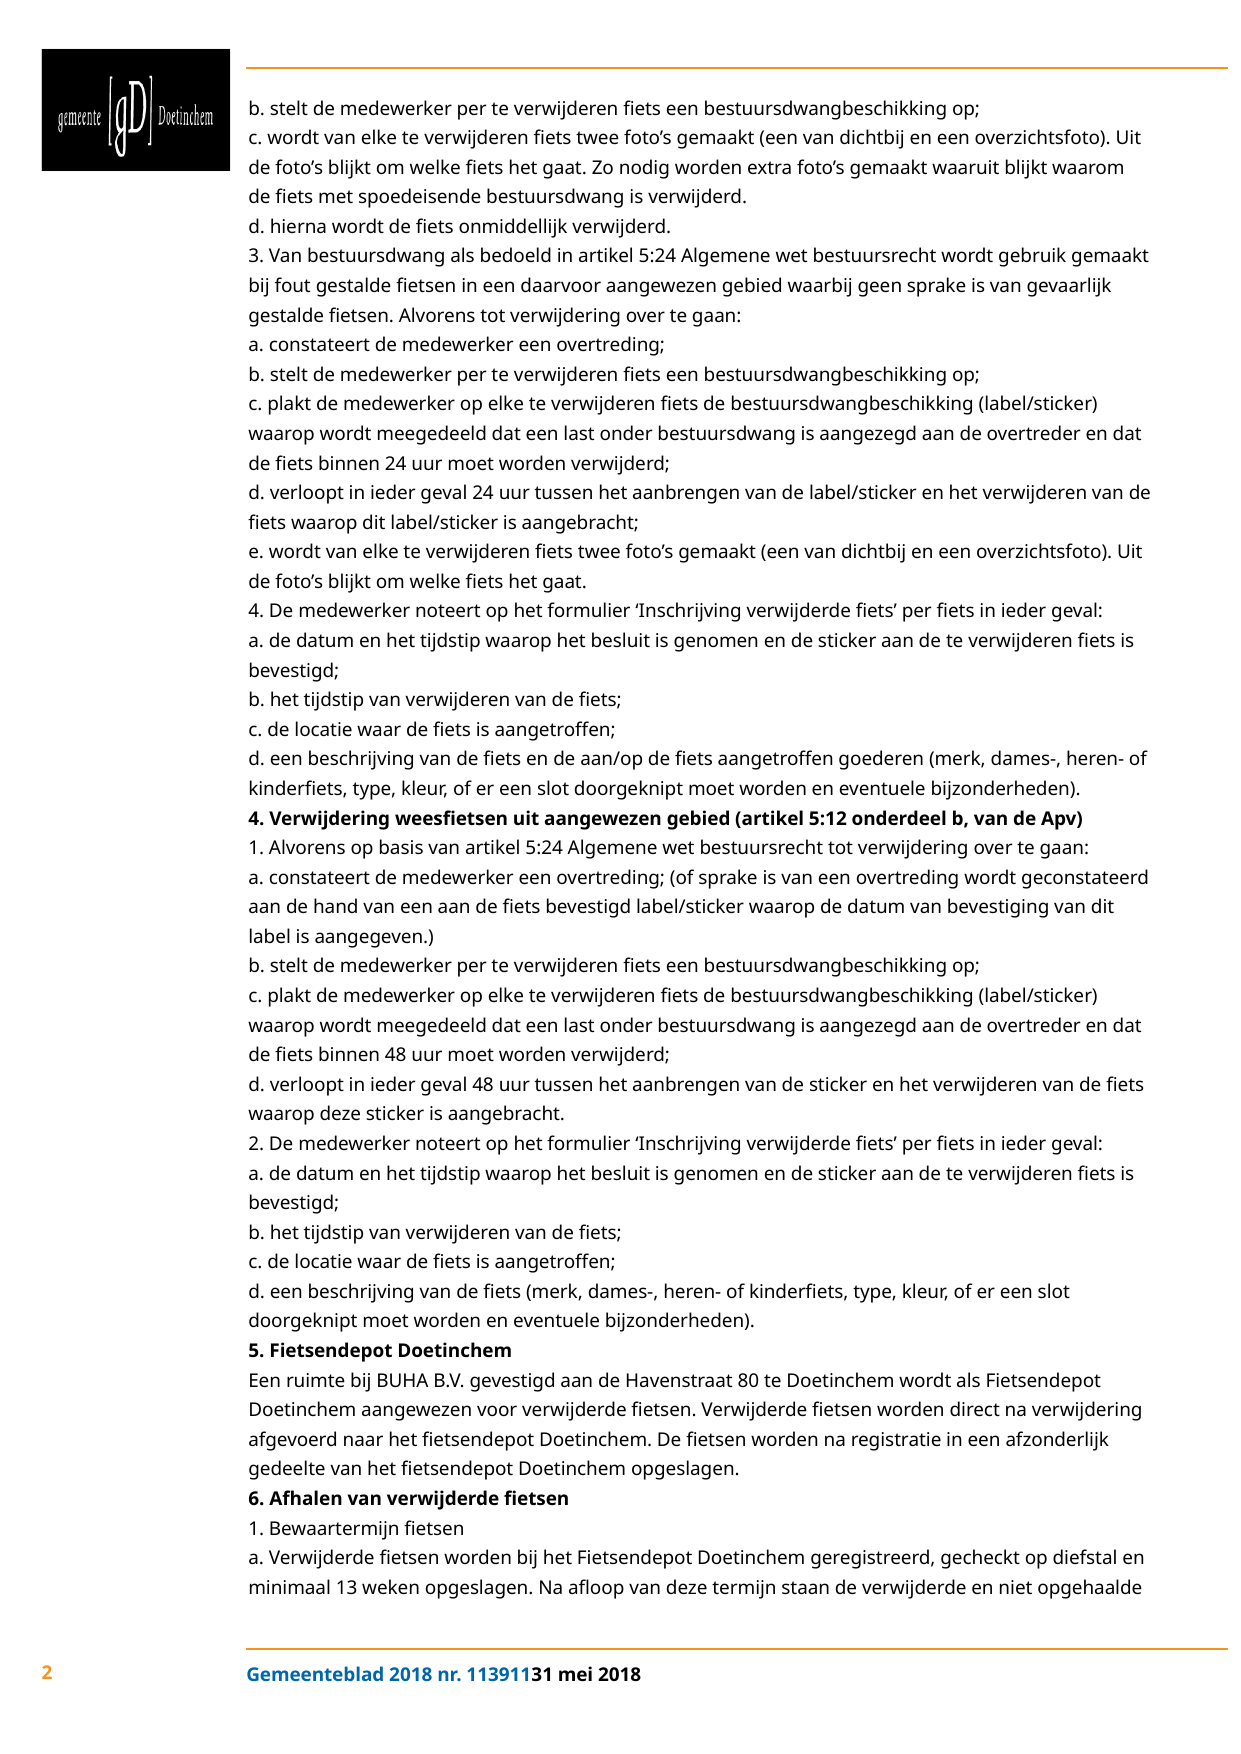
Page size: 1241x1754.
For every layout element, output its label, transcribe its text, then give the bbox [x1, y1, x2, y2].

text d. hierna wordt de fiets onmiddellijk verwijderd. [248, 213, 1152, 239]
text a. Verwijderde fietsen worden bij het Fietsendepot Doetinchem geregistreerd, gecheckt op diefstal en minimaal 13 weken opgeslagen. Na afloop van deze termijn staan de verwijderde en niet opgehaalde [248, 1544, 1152, 1600]
text 6. Afhalen van verwijderde fietsen [248, 1485, 1152, 1511]
text 5. Fietsendepot Doetinchem [248, 1337, 1152, 1363]
text 4. Verwijdering weesfietsen uit aangewezen gebied (artikel 5:12 onderdeel b, van de Apv) [248, 805, 1152, 831]
picture [41, 47, 231, 172]
text Een ruimte bij BUHA B.V. gevestigd aan de Havenstraat 80 te Doetinchem wordt als Fietsendepot Doetinchem aangewezen voor verwijderde fietsen. Verwijderde fietsen worden direct na verwijdering afgevoerd naar het fietsendepot Doetinchem. De fietsen worden na registratie in een afzonderlijk gedeelte van het fietsendepot Doetinchem opgeslagen. [248, 1367, 1152, 1481]
text a. constateert de medewerker een overtreding; (of sprake is van een overtreding wordt geconstateerd aan de hand van een aan de fiets bevestigd label/sticker waarop de datum van bevestiging van dit label is aangegeven.) [248, 864, 1152, 949]
text d. een beschrijving van de fiets en de aan/op de fiets aangetroffen goederen (merk, dames-, heren- of kinderfiets, type, kleur, of er een slot doorgeknipt moet worden en eventuele bijzonderheden). [248, 746, 1152, 801]
text b. stelt de medewerker per te verwijderen fiets een bestuursdwangbeschikking op; [248, 95, 1152, 121]
text 3. Van bestuursdwang als bedoeld in artikel 5:24 Algemene wet bestuursrecht wordt gebruik gemaakt bij fout gestalde fietsen in een daarvoor aangewezen gebied waarbij geen sprake is van gevaarlijk gestalde fietsen. Alvorens tot verwijdering over te gaan: [248, 243, 1152, 328]
text b. het tijdstip van verwijderen van de fiets; [248, 686, 1152, 712]
text a. de datum en het tijdstip waarop het besluit is genomen en de sticker aan de te verwijderen fiets is bevestigd; [248, 1160, 1152, 1215]
text 1. Alvorens op basis van artikel 5:24 Algemene wet bestuursrecht tot verwijdering over te gaan: [248, 834, 1152, 860]
text 4. De medewerker noteert op het formulier ‘Inschrijving verwijderde fiets’ per fiets in ieder geval: [248, 598, 1152, 623]
text a. constateert de medewerker een overtreding; [248, 331, 1152, 357]
text b. stelt de medewerker per te verwijderen fiets een bestuursdwangbeschikking op; [248, 953, 1152, 978]
text b. stelt de medewerker per te verwijderen fiets een bestuursdwangbeschikking op; [248, 361, 1152, 387]
text c. de locatie waar de fiets is aangetroffen; [248, 1248, 1152, 1274]
text e. wordt van elke te verwijderen fiets twee foto’s gemaakt (een van dichtbij en een overzichtsfoto). Uit de foto’s blijkt om welke fiets het gaat. [248, 538, 1152, 594]
text d. verloopt in ieder geval 24 uur tussen het aanbrengen van de label/sticker en het verwijderen van de fiets waarop dit label/sticker is aangebracht; [248, 479, 1152, 535]
text d. verloopt in ieder geval 48 uur tussen het aanbrengen van de sticker en het verwijderen van de fiets waarop deze sticker is aangebracht. [248, 1071, 1152, 1126]
text c. plakt de medewerker op elke te verwijderen fiets de bestuursdwangbeschikking (label/sticker) waarop wordt meegedeeld dat een last onder bestuursdwang is aangezegd aan de overtreder en dat de fiets binnen 24 uur moet worden verwijderd; [248, 391, 1152, 476]
text 1. Bewaartermijn fietsen [248, 1515, 1152, 1541]
text a. de datum en het tijdstip waarop het besluit is genomen en de sticker aan de te verwijderen fiets is bevestigd; [248, 627, 1152, 683]
text 2. De medewerker noteert op het formulier ‘Inschrijving verwijderde fiets’ per fiets in ieder geval: [248, 1130, 1152, 1156]
text d. een beschrijving van de fiets (merk, dames-, heren- of kinderfiets, type, kleur, of er een slot doorgeknipt moet worden en eventuele bijzonderheden). [248, 1278, 1152, 1333]
text c. plakt de medewerker op elke te verwijderen fiets de bestuursdwangbeschikking (label/sticker) waarop wordt meegedeeld dat een last onder bestuursdwang is aangezegd aan de overtreder en dat de fiets binnen 48 uur moet worden verwijderd; [248, 982, 1152, 1067]
text c. de locatie waar de fiets is aangetroffen; [248, 716, 1152, 742]
text c. wordt van elke te verwijderen fiets twee foto’s gemaakt (een van dichtbij en een overzichtsfoto). Uit de foto’s blijkt om welke fiets het gaat. Zo nodig worden extra foto’s gemaakt waaruit blijkt waarom de fiets met spoedeisende bestuursdwang is verwijderd. [248, 124, 1152, 209]
text b. het tijdstip van verwijderen van de fiets; [248, 1219, 1152, 1245]
